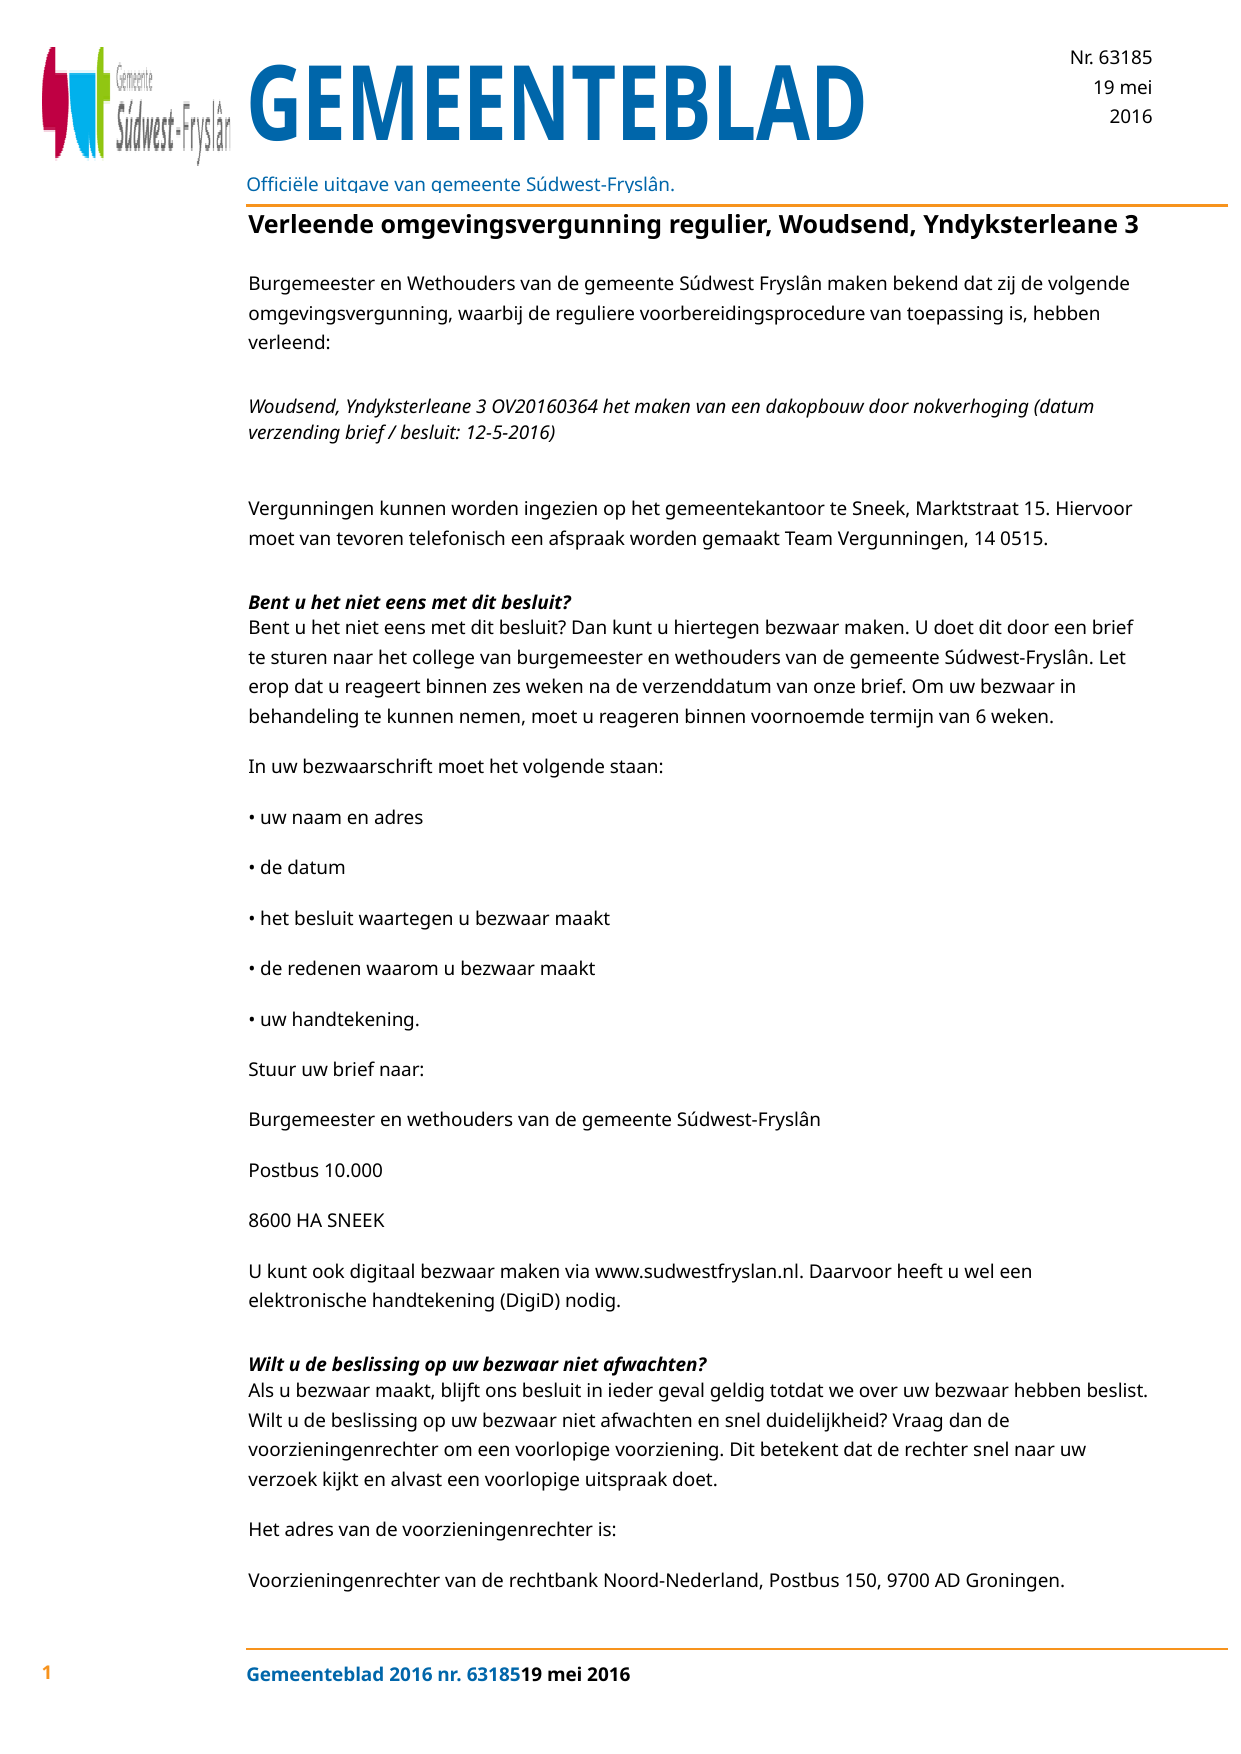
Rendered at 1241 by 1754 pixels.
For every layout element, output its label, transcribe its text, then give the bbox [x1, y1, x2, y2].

text Het adres van de voorzieningenrechter is: [248, 1516, 1152, 1542]
picture [41, 47, 231, 172]
text • uw naam en adres [248, 804, 1152, 830]
text Bent u het niet eens met dit besluit? [248, 589, 1152, 614]
text Burgemeester en wethouders van de gemeente Súdwest-Fryslân [248, 1107, 1152, 1132]
text Postbus 10.000 [248, 1157, 1152, 1183]
text • de datum [248, 854, 1152, 880]
text Voorzieningenrechter van de rechtbank Noord-Nederland, Postbus 150, 9700 AD Groningen. [248, 1567, 1152, 1592]
text Verleende omgevingsvergunning regulier, Woudsend, Yndyksterleane 3 [248, 207, 1152, 241]
text Bent u het niet eens met dit besluit? Dan kunt u hiertegen bezwaar maken. U doet dit door een brief te sturen naar het college van burgemeester en wethouders van de gemeente Súdwest-Fryslân. Let erop dat u reageert binnen zes weken na de verzenddatum van onze brief. Om uw bezwaar in behandeling te kunnen nemen, moet u reageren binnen voornoemde termijn van 6 weken. [248, 614, 1152, 729]
text • de redenen waarom u bezwaar maakt [248, 955, 1152, 981]
text Burgemeester en Wethouders van de gemeente Súdwest Fryslân maken bekend dat zij de volgende omgevingsvergunning, waarbij de reguliere voorbereidingsprocedure van toepassing is, hebben verleend: [248, 270, 1152, 355]
text • uw handtekening. [248, 1006, 1152, 1032]
text Als u bezwaar maakt, blijft ons besluit in ieder geval geldig totdat we over uw bezwaar hebben beslist. Wilt u de beslissing op uw bezwaar niet afwachten en snel duidelijkheid? Vraag dan de voorzieningenrechter om een voorlopige voorziening. Dit betekent dat de rechter snel naar uw verzoek kijkt en alvast een voorlopige uitspraak doet. [248, 1377, 1152, 1492]
text Vergunningen kunnen worden ingezien op het gemeentekantoor te Sneek, Marktstraat 15. Hiervoor moet van tevoren telefonisch een afspraak worden gemaakt Team Vergunningen, 14 0515. [248, 495, 1152, 551]
text 8600 HA SNEEK [248, 1207, 1152, 1233]
text Wilt u de beslissing op uw bezwaar niet afwachten? [248, 1351, 1152, 1377]
text In uw bezwaarschrift moet het volgende staan: [248, 754, 1152, 779]
text • het besluit waartegen u bezwaar maakt [248, 905, 1152, 931]
text U kunt ook digitaal bezwaar maken via www.sudwestfryslan.nl. Daarvoor heeft u wel een elektronische handtekening (DigiD) nodig. [248, 1258, 1152, 1313]
text Woudsend, Yndyksterleane 3 OV20160364 het maken van een dakopbouw door nokverhoging (datum verzending brief / besluit: 12-5-2016) [248, 393, 1152, 445]
text Stuur uw brief naar: [248, 1056, 1152, 1082]
